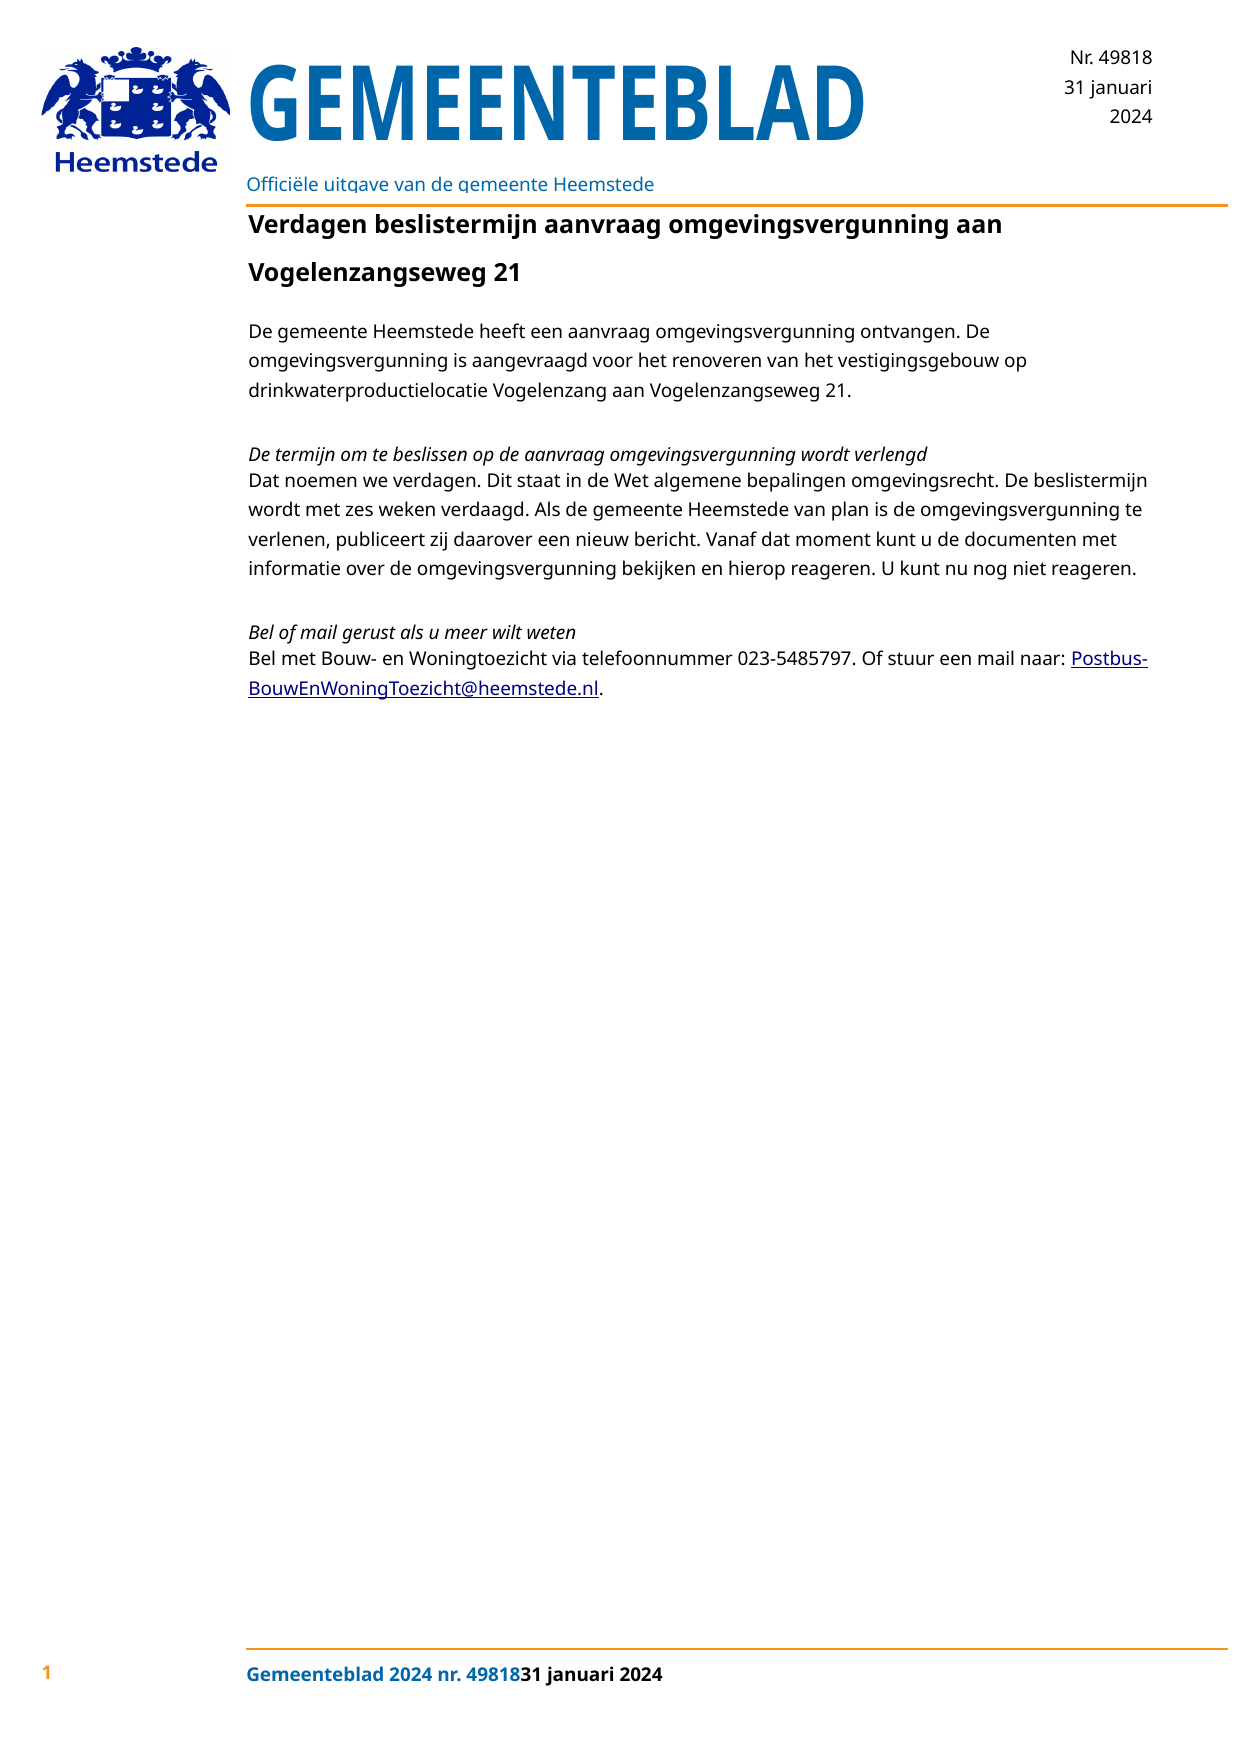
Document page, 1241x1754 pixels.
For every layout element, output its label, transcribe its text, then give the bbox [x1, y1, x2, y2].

picture [41, 47, 231, 172]
text Dat noemen we verdagen. Dit staat in de Wet algemene bepalingen omgevingsrecht. De beslistermijn wordt met zes weken verdaagd. Als de gemeente Heemstede van plan is de omgevingsvergunning te verlenen, publiceert zij daarover een nieuw bericht. Vanaf dat moment kunt u de documenten met informatie over de omgevingsvergunning bekijken en hierop reageren. U kunt nu nog niet reageren. [248, 467, 1152, 581]
text Verdagen beslistermijn aanvraag omgevingsvergunning aan Vogelenzangseweg 21 [248, 207, 1152, 288]
text De gemeente Heemstede heeft een aanvraag omgevingsvergunning ontvangen. De omgevingsvergunning is aangevraagd voor het renoveren van het vestigingsgebouw op drinkwaterproductielocatie Vogelenzang aan Vogelenzangseweg 21. [248, 318, 1152, 403]
text Bel met Bouw- en Woningtoezicht via telefoonnummer 023-5485797. Of stuur een mail naar: Postbus-BouwEnWoningToezicht@heemstede.nl. [248, 645, 1152, 701]
text De termijn om te beslissen op de aanvraag omgevingsvergunning wordt verlengd [248, 441, 1152, 467]
text Bel of mail gerust als u meer wilt weten [248, 619, 1152, 645]
